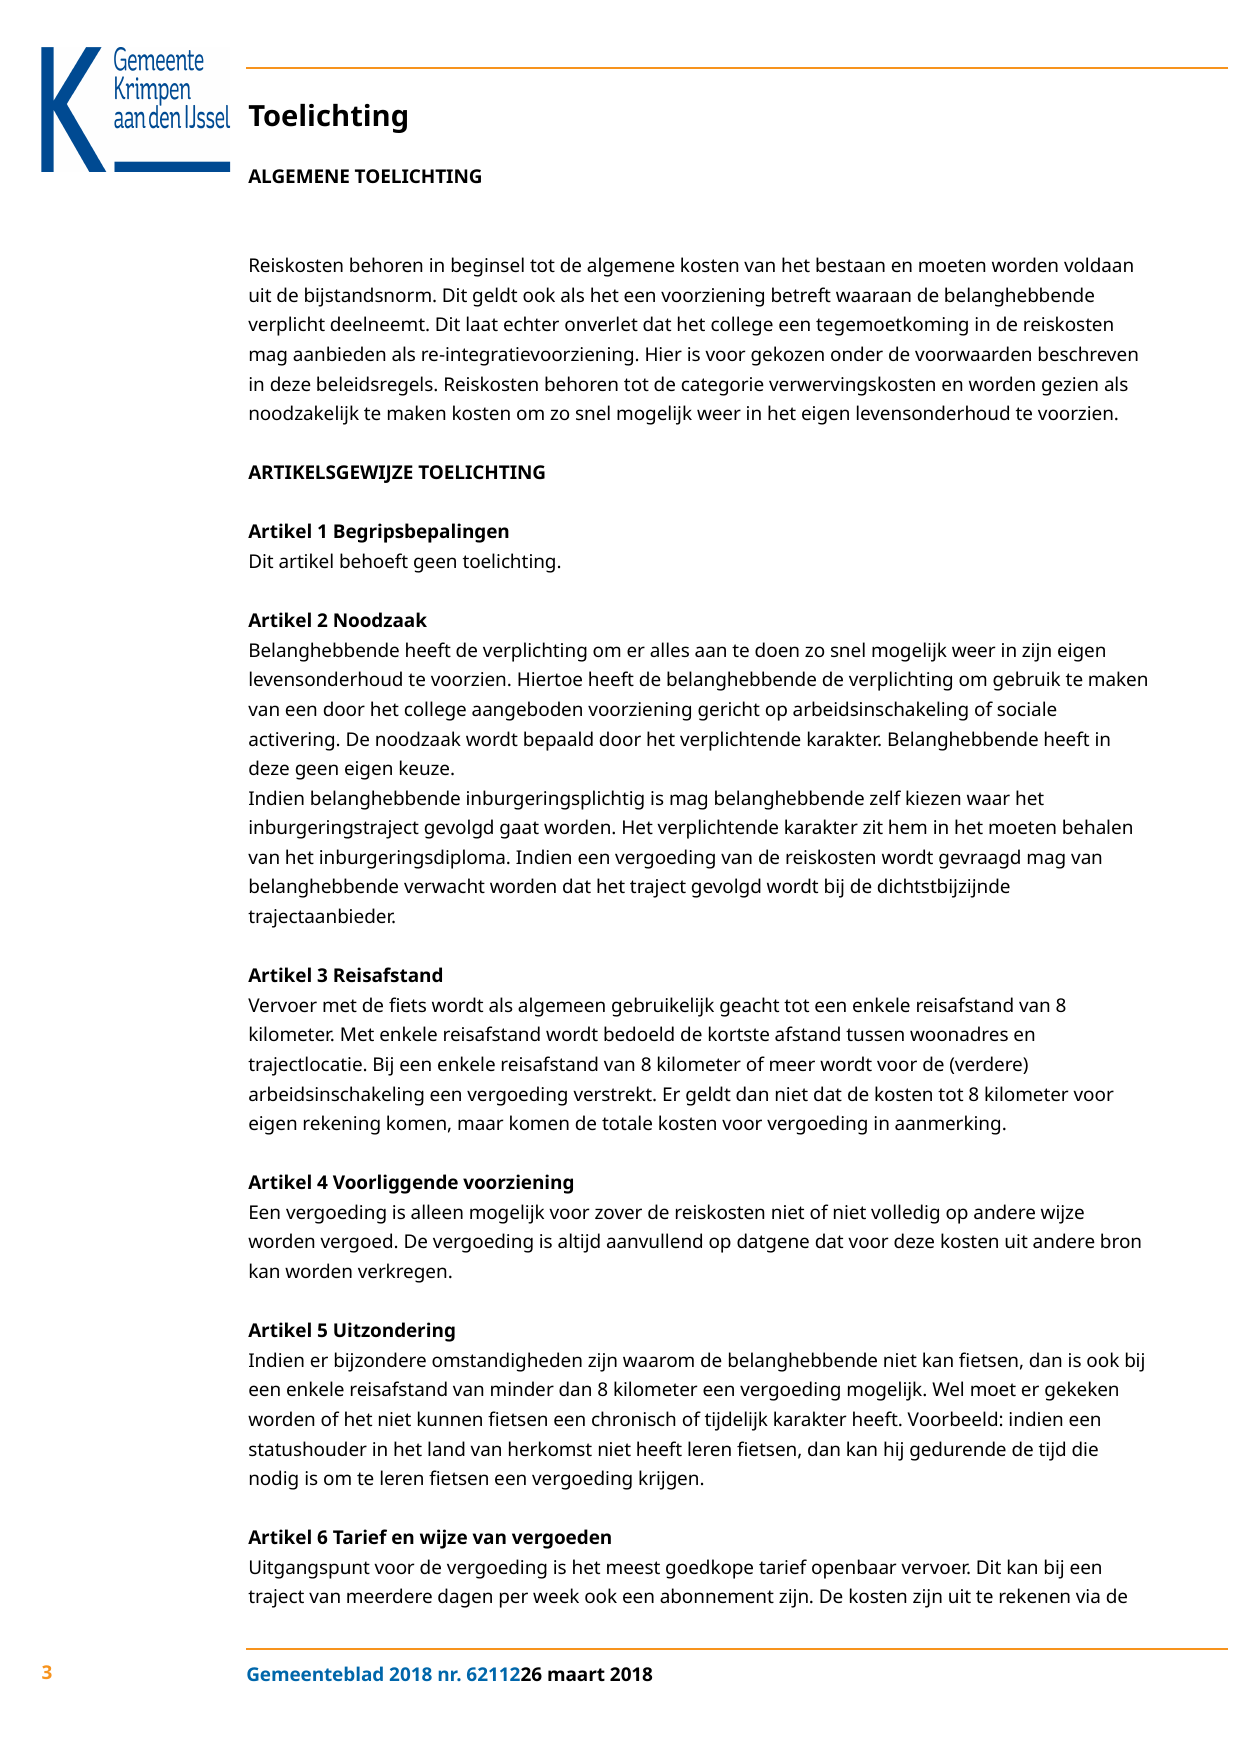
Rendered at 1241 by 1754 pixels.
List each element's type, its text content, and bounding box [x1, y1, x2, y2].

text Artikel 2 Noodzaak [248, 607, 1152, 633]
text Toelichting [248, 95, 1152, 134]
text Artikel 3 Reisafstand [248, 962, 1152, 988]
picture [41, 47, 231, 172]
text Artikel 5 Uitzondering [248, 1317, 1152, 1343]
text Indien belanghebbende inburgeringsplichtig is mag belanghebbende zelf kiezen waar het inburgeringstraject gevolgd gaat worden. Het verplichtende karakter zit hem in het moeten behalen van het inburgeringsdiploma. Indien een vergoeding van de reiskosten wordt gevraagd mag van belanghebbende verwacht worden dat het traject gevolgd wordt bij de dichtstbijzijnde trajectaanbieder. [248, 785, 1152, 929]
text Reiskosten behoren in beginsel tot de algemene kosten van het bestaan en moeten worden voldaan uit de bijstandsnorm. Dit geldt ook als het een voorziening betreft waaraan de belanghebbende verplicht deelneemt. Dit laat echter onverlet dat het college een tegemoetkoming in de reiskosten mag aanbieden als re-integratievoorziening. Hier is voor gekozen onder de voorwaarden beschreven in deze beleidsregels. Reiskosten behoren tot de categorie verwervingskosten en worden gezien als noodzakelijk te maken kosten om zo snel mogelijk weer in het eigen levensonderhoud te voorzien. [248, 252, 1152, 426]
text Uitgangspunt voor de vergoeding is het meest goedkope tarief openbaar vervoer. Dit kan bij een traject van meerdere dagen per week ook een abonnement zijn. De kosten zijn uit te rekenen via de [248, 1554, 1152, 1609]
text Artikel 4 Voorliggende voorziening [248, 1169, 1152, 1195]
text Een vergoeding is alleen mogelijk voor zover de reiskosten niet of niet volledig op andere wijze worden vergoed. De vergoeding is altijd aanvullend op datgene dat voor deze kosten uit andere bron kan worden verkregen. [248, 1199, 1152, 1284]
text Artikel 1 Begripsbepalingen [248, 519, 1152, 544]
text Artikel 6 Tarief en wijze van vergoeden [248, 1524, 1152, 1550]
text Indien er bijzondere omstandigheden zijn waarom de belanghebbende niet kan fietsen, dan is ook bij een enkele reisafstand van minder dan 8 kilometer een vergoeding mogelijk. Wel moet er gekeken worden of het niet kunnen fietsen een chronisch of tijdelijk karakter heeft. Voorbeeld: indien een statushouder in het land van herkomst niet heeft leren fietsen, dan kan hij gedurende de tijd die nodig is om te leren fietsen een vergoeding krijgen. [248, 1347, 1152, 1491]
text Belanghebbende heeft de verplichting om er alles aan te doen zo snel mogelijk weer in zijn eigen levensonderhoud te voorzien. Hiertoe heeft de belanghebbende de verplichting om gebruik te maken van een door het college aangeboden voorziening gericht op arbeidsinschakeling of sociale activering. De noodzaak wordt bepaald door het verplichtende karakter. Belanghebbende heeft in deze geen eigen keuze. [248, 637, 1152, 781]
text Dit artikel behoeft geen toelichting. [248, 548, 1152, 574]
text Vervoer met de fiets wordt als algemeen gebruikelijk geacht tot een enkele reisafstand van 8 kilometer. Met enkele reisafstand wordt bedoeld de kortste afstand tussen woonadres en trajectlocatie. Bij een enkele reisafstand van 8 kilometer of meer wordt voor de (verdere) arbeidsinschakeling een vergoeding verstrekt. Er geldt dan niet dat de kosten tot 8 kilometer voor eigen rekening komen, maar komen de totale kosten voor vergoeding in aanmerking. [248, 992, 1152, 1136]
text ALGEMENE TOELICHTING [248, 164, 1152, 189]
text ARTIKELSGEWIJZE TOELICHTING [248, 459, 1152, 485]
